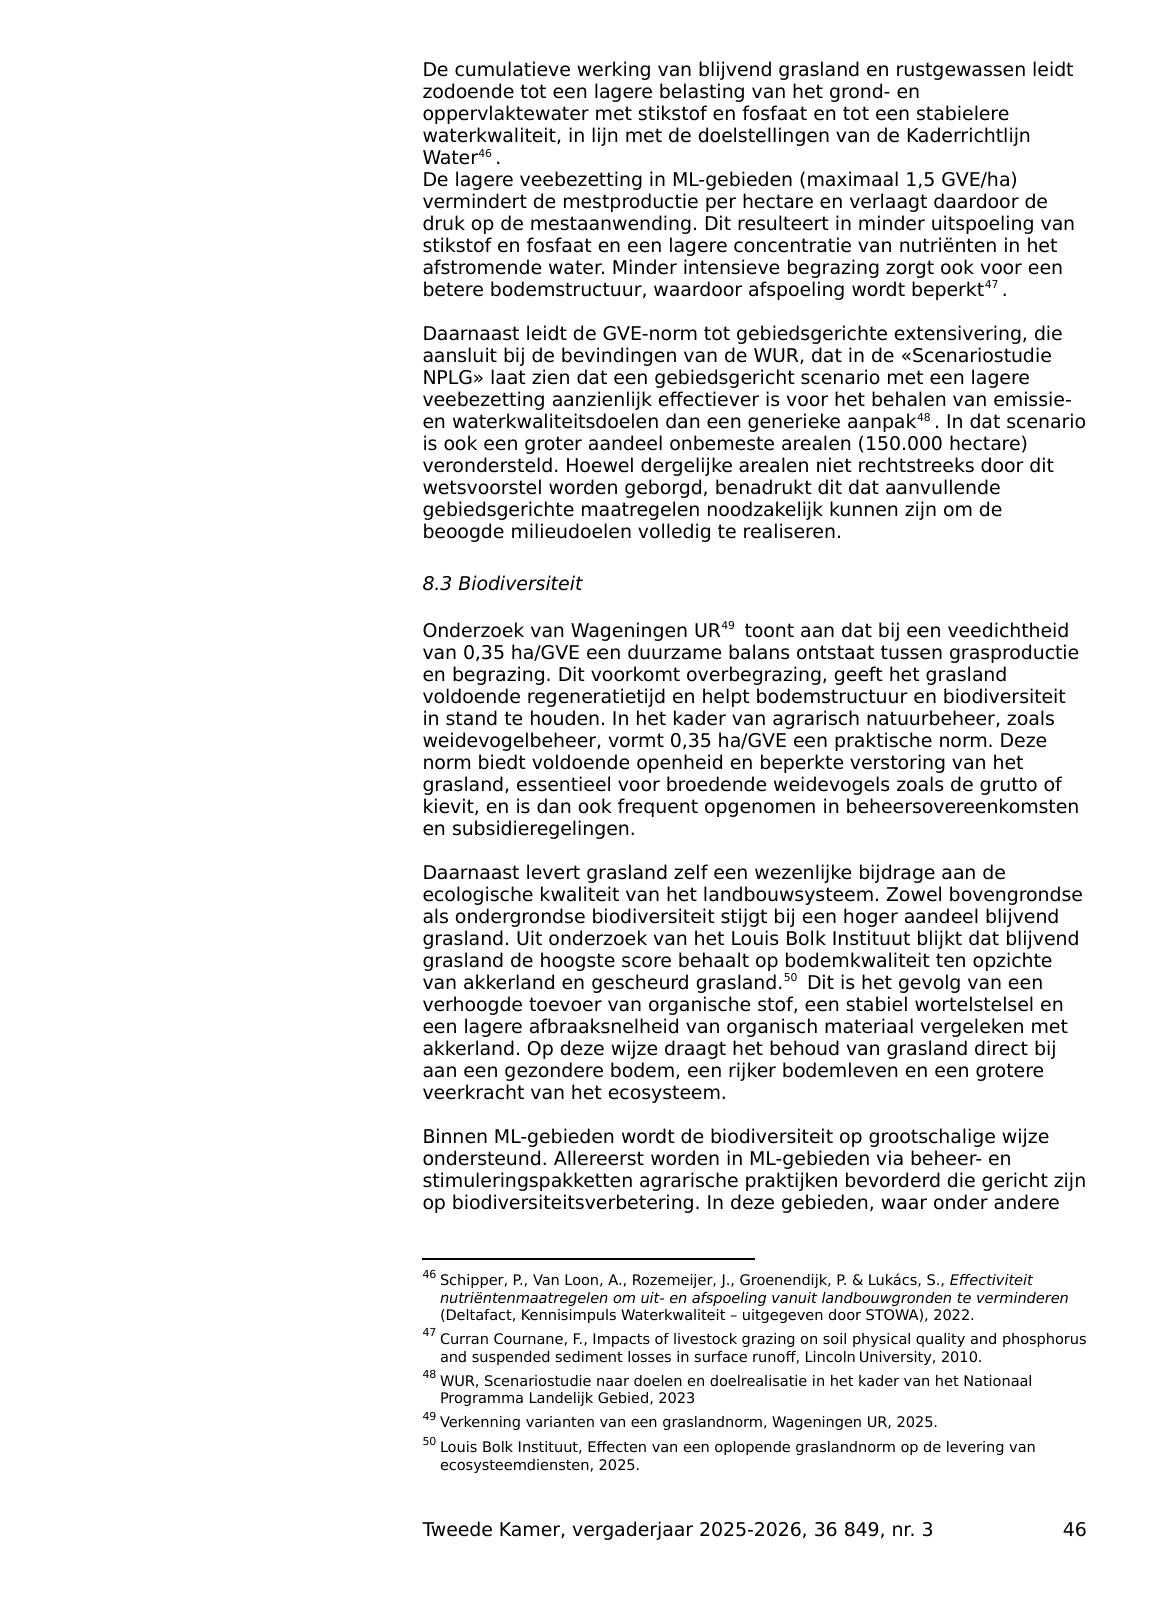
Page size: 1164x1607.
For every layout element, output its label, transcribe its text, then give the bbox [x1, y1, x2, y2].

text Verkenning varianten van een graslandnorm, Wageningen UR, 2025. [422, 1410, 1087, 1432]
subtitle 8.3 Biodiversiteit [422, 573, 1087, 595]
text De cumulatieve werking van blijvend grasland en rustgewassen leidt zodoende tot een lagere belasting van het grond- en oppervlaktewater met stikstof en fosfaat en tot een stabielere waterkwaliteit, in lijn met de doelstellingen van de Kaderrichtlijn Water. [422, 59, 1087, 169]
text Louis Bolk Instituut, Effecten van een oplopende graslandnorm op de levering van ecosysteemdiensten, 2025. [422, 1435, 1087, 1474]
text Onderzoek van Wageningen UR toont aan dat bij een veedichtheid van 0,35 ha/GVE een duurzame balans ontstaat tussen grasproductie en begrazing. Dit voorkomt overbegrazing, geeft het grasland voldoende regeneratietijd en helpt bodemstructuur en biodiversiteit in stand te houden. In het kader van agrarisch natuurbeheer, zoals weidevogelbeheer, vormt 0,35 ha/GVE een praktische norm. Deze norm biedt voldoende openheid en beperkte verstoring van het grasland, essentieel voor broedende weidevogels zoals de grutto of kievit, en is dan ook frequent opgenomen in beheersovereenkomsten en subsidieregelingen. [422, 620, 1087, 839]
text Daarnaast leidt de GVE-norm tot gebiedsgerichte extensivering, die aansluit bij de bevindingen van de WUR, dat in de «Scenariostudie NPLG» laat zien dat een gebiedsgericht scenario met een lagere veebezetting aanzienlijk effectiever is voor het behalen van emissie- en waterkwaliteitsdoelen dan een generieke aanpak. In dat scenario is ook een groter aandeel onbemeste arealen (150.000 hectare) verondersteld. Hoewel dergelijke arealen niet rechtstreeks door dit wetsvoorstel worden geborgd, benadrukt dit dat aanvullende gebiedsgerichte maatregelen noodzakelijk kunnen zijn om de beoogde milieudoelen volledig te realiseren. [422, 323, 1087, 543]
text Schipper, P., Van Loon, A., Rozemeijer, J., Groenendijk, P. & Lukács, S., Effectiviteit nutriëntenmaatregelen om uit- en afspoeling vanuit landbouwgronden te verminderen (Deltafact, Kennisimpuls Waterkwaliteit – uitgegeven door STOWA), 2022. [422, 1268, 1087, 1324]
text WUR, Scenariostudie naar doelen en doelrealisatie in het kader van het Nationaal Programma Landelijk Gebied, 2023 [422, 1368, 1087, 1407]
text Curran Cournane, F., Impacts of livestock grazing on soil physical quality and phosphorus and suspended sediment losses in surface runoff, Lincoln University, 2010. [422, 1327, 1087, 1366]
text De lagere veebezetting in ML-gebieden (maximaal 1,5 GVE/ha) vermindert de mestproductie per hectare en verlaagt daardoor de druk op de mestaanwending. Dit resulteert in minder uitspoeling van stikstof en fosfaat en een lagere concentratie van nutriënten in het afstromende water. Minder intensieve begrazing zorgt ook voor een betere bodemstructuur, waardoor afspoeling wordt beperkt. [422, 169, 1087, 301]
text Binnen ML-gebieden wordt de biodiversiteit op grootschalige wijze ondersteund. Allereerst worden in ML-gebieden via beheer- en stimuleringspakketten agrarische praktijken bevorderd die gericht zijn op biodiversiteitsverbetering. In deze gebieden, waar onder andere [422, 1126, 1087, 1214]
text Daarnaast levert grasland zelf een wezenlijke bijdrage aan de ecologische kwaliteit van het landbouwsysteem. Zowel bovengrondse als ondergrondse biodiversiteit stijgt bij een hoger aandeel blijvend grasland. Uit onderzoek van het Louis Bolk Instituut blijkt dat blijvend grasland de hoogste score behaalt op bodemkwaliteit ten opzichte van akkerland en gescheurd grasland. Dit is het gevolg van een verhoogde toevoer van organische stof, een stabiel wortelstelsel en een lagere afbraaksnelheid van organisch materiaal vergeleken met akkerland. Op deze wijze draagt het behoud van grasland direct bij aan een gezondere bodem, een rijker bodemleven en een grotere veerkracht van het ecosysteem. [422, 862, 1087, 1103]
